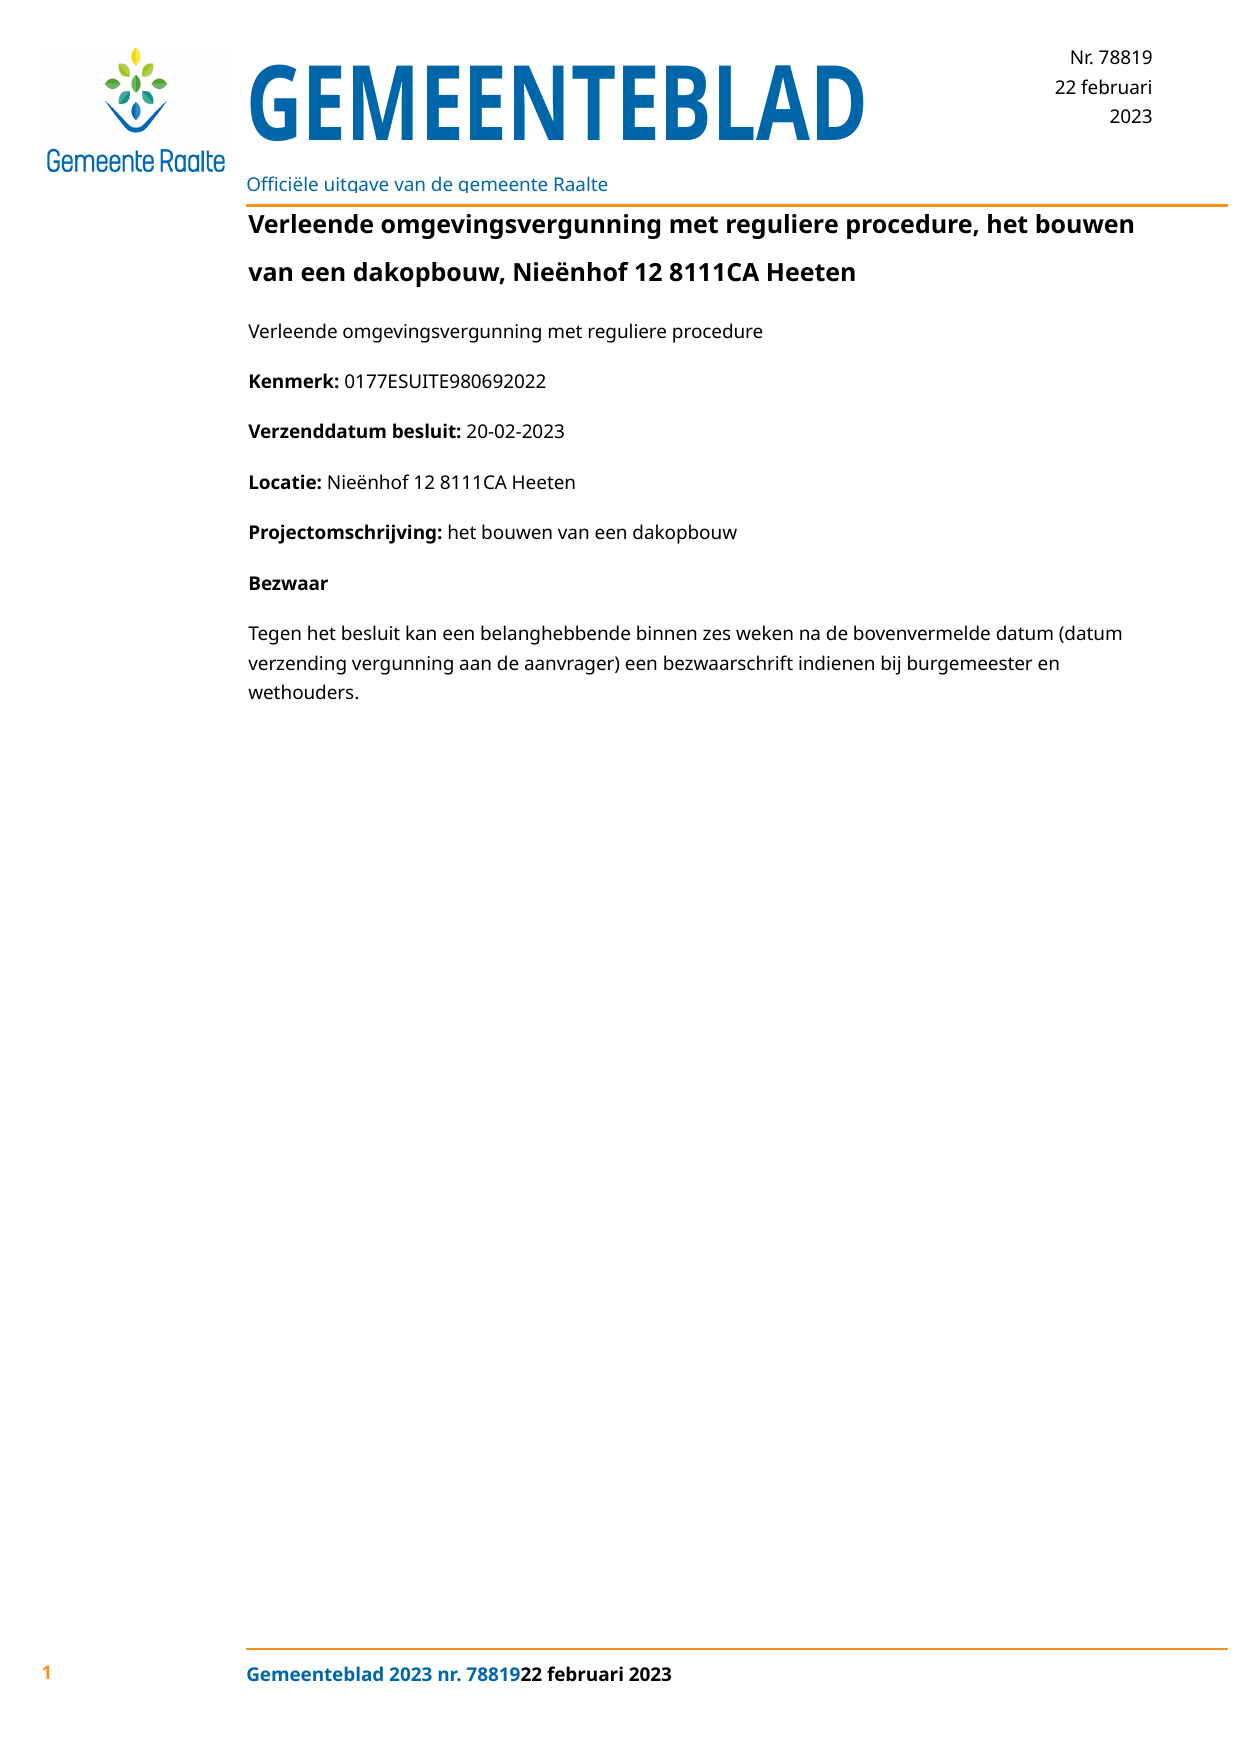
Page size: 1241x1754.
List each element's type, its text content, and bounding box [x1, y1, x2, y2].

text Projectomschrijving: het bouwen van een dakopbouw [248, 519, 1152, 545]
text Verzenddatum besluit: 20-02-2023 [248, 419, 1152, 444]
text Kenmerk: 0177ESUITE980692022 [248, 368, 1152, 394]
picture [41, 47, 231, 172]
text Verleende omgevingsvergunning met reguliere procedure [248, 318, 1152, 344]
text Locatie: Nieënhof 12 8111CA Heeten [248, 469, 1152, 495]
text Tegen het besluit kan een belanghebbende binnen zes weken na de bovenvermelde datum (datum verzending vergunning aan de aanvrager) een bezwaarschrift indienen bij burgemeester en wethouders. [248, 620, 1152, 705]
text Bezwaar [248, 570, 1152, 596]
text Verleende omgevingsvergunning met reguliere procedure, het bouwen van een dakopbouw, Nieënhof 12 8111CA Heeten [248, 207, 1152, 288]
